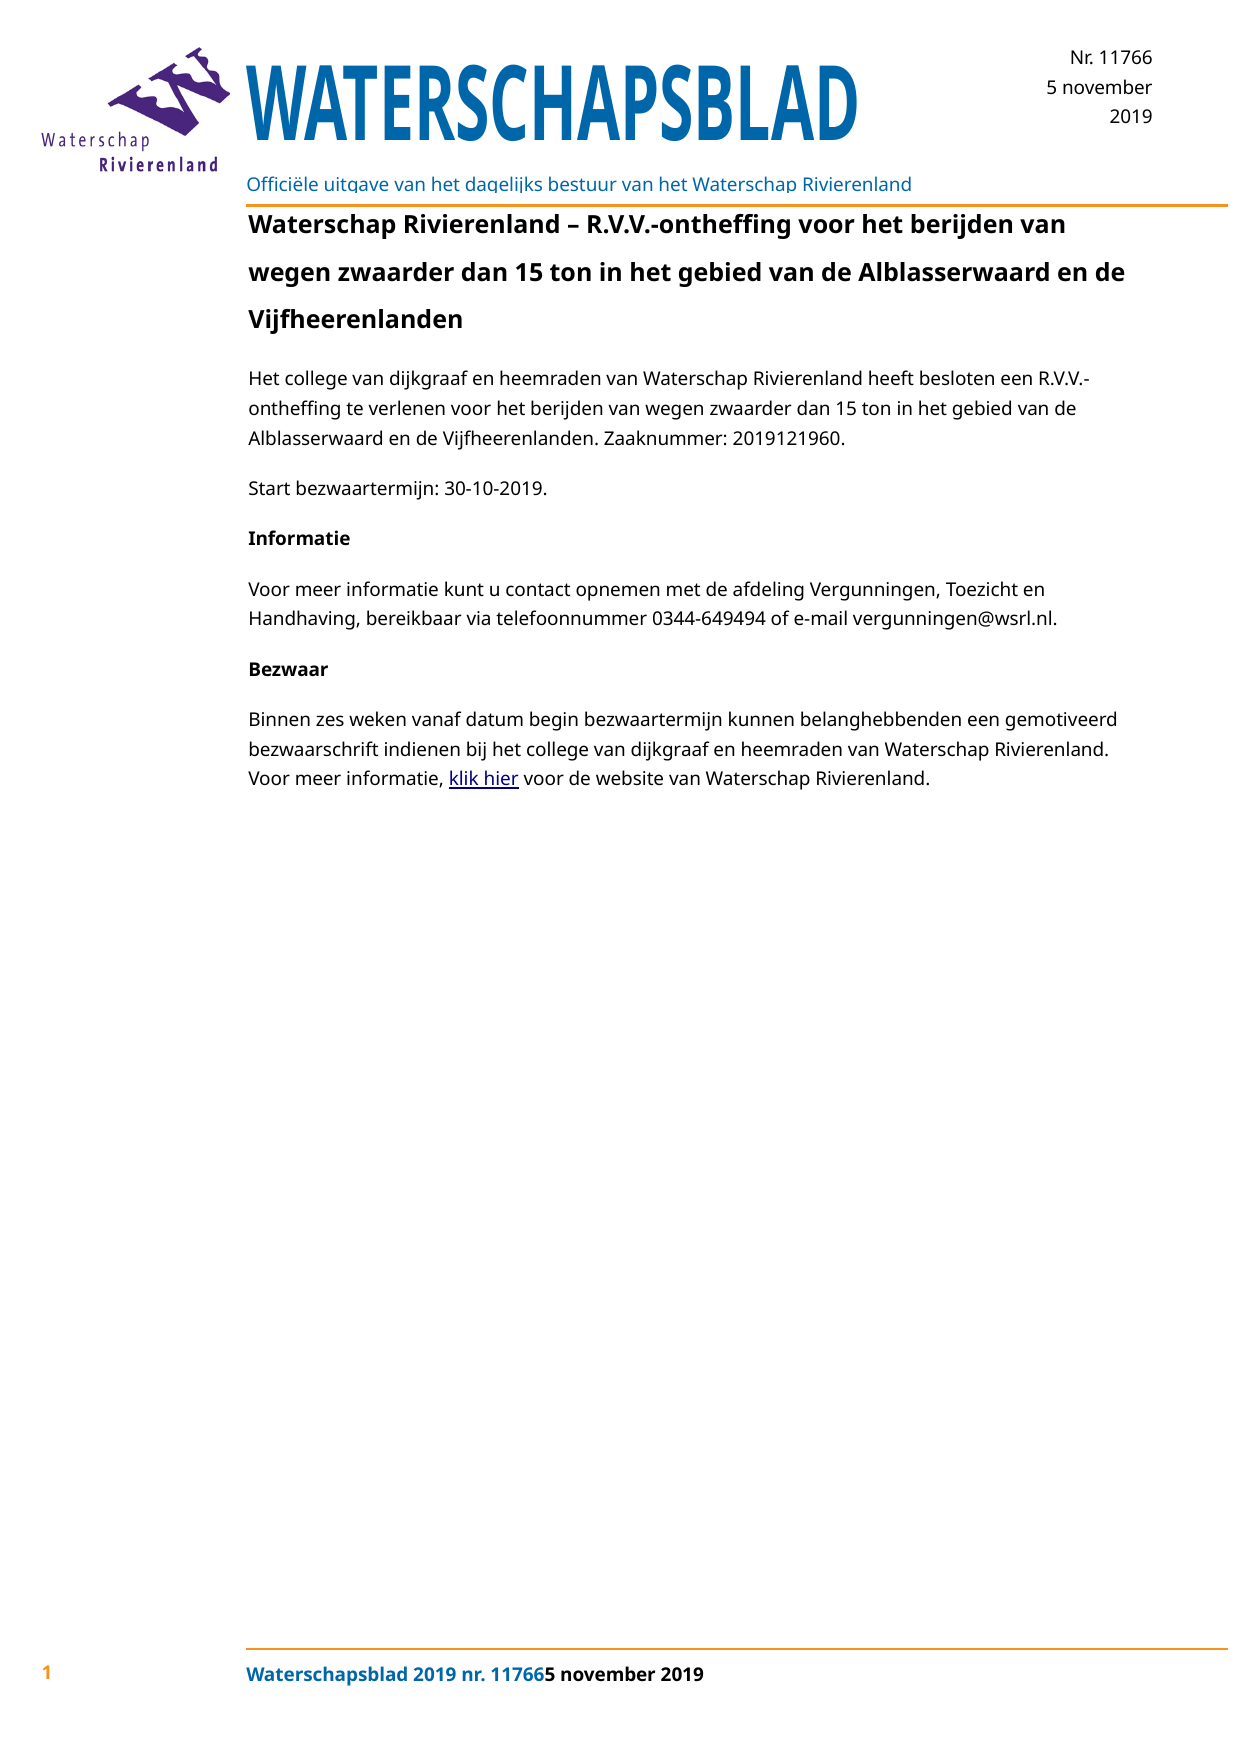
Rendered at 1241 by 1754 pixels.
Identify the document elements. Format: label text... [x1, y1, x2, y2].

text Start bezwaartermijn: 30-10-2019. [248, 475, 1152, 501]
text Bezwaar [248, 656, 1152, 682]
text Voor meer informatie kunt u contact opnemen met de afdeling Vergunningen, Toezicht en Handhaving, bereikbaar via telefoonnummer 0344-649494 of e-mail vergunningen@wsrl.nl. [248, 576, 1152, 631]
text Binnen zes weken vanaf datum begin bezwaartermijn kunnen belanghebbenden een gemotiveerd bezwaarschrift indienen bij het college van dijkgraaf en heemraden van Waterschap Rivierenland. Voor meer informatie, klik hier voor de website van Waterschap Rivierenland. [248, 706, 1152, 791]
text Het college van dijkgraaf en heemraden van Waterschap Rivierenland heeft besloten een R.V.V.-ontheffing te verlenen voor het berijden van wegen zwaarder dan 15 ton in het gebied van de Alblasserwaard en de Vijfheerenlanden. Zaaknummer: 2019121960. [248, 366, 1152, 450]
text Waterschap Rivierenland – R.V.V.-ontheffing voor het berijden van wegen zwaarder dan 15 ton in het gebied van de Alblasserwaard en de Vijfheerenlanden [248, 207, 1152, 336]
text Informatie [248, 526, 1152, 551]
picture [41, 47, 231, 172]
